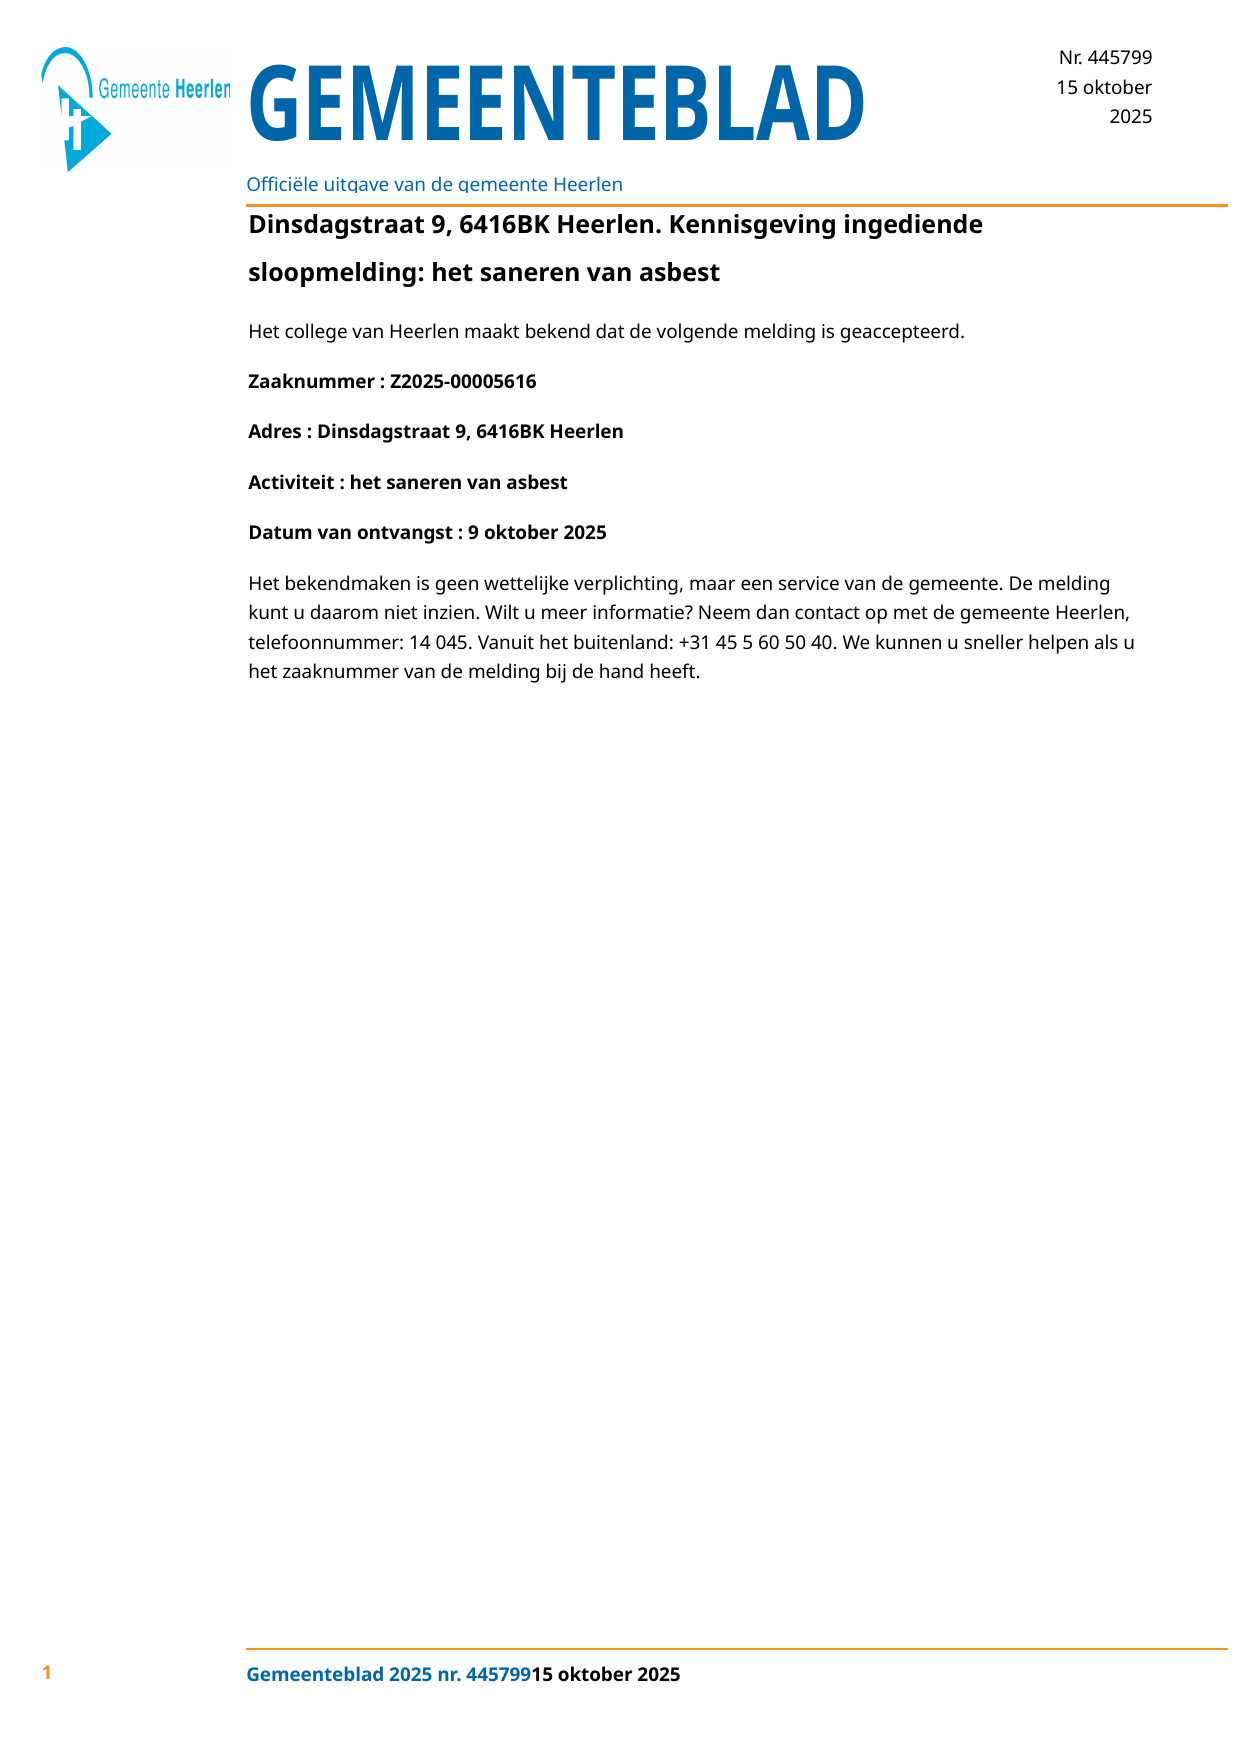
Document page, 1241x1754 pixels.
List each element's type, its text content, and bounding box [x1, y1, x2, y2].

picture [41, 47, 231, 172]
text Datum van ontvangst : 9 oktober 2025 [248, 519, 1152, 545]
text Het bekendmaken is geen wettelijke verplichting, maar een service van de gemeente. De melding kunt u daarom niet inzien. Wilt u meer informatie? Neem dan contact op met de gemeente Heerlen, telefoonnummer: 14 045. Vanuit het buitenland: +31 45 5 60 50 40. We kunnen u sneller helpen als u het zaaknummer van de melding bij de hand heeft. [248, 570, 1152, 684]
text Dinsdagstraat 9, 6416BK Heerlen. Kennisgeving ingediende sloopmelding: het saneren van asbest [248, 207, 1152, 288]
picture [41, 47, 59, 70]
text Adres : Dinsdagstraat 9, 6416BK Heerlen [248, 419, 1152, 444]
text Het college van Heerlen maakt bekend dat de volgende melding is geaccepteerd. [248, 318, 1152, 344]
text Zaaknummer : Z2025-00005616 [248, 368, 1152, 394]
text Activiteit : het saneren van asbest [248, 469, 1152, 495]
